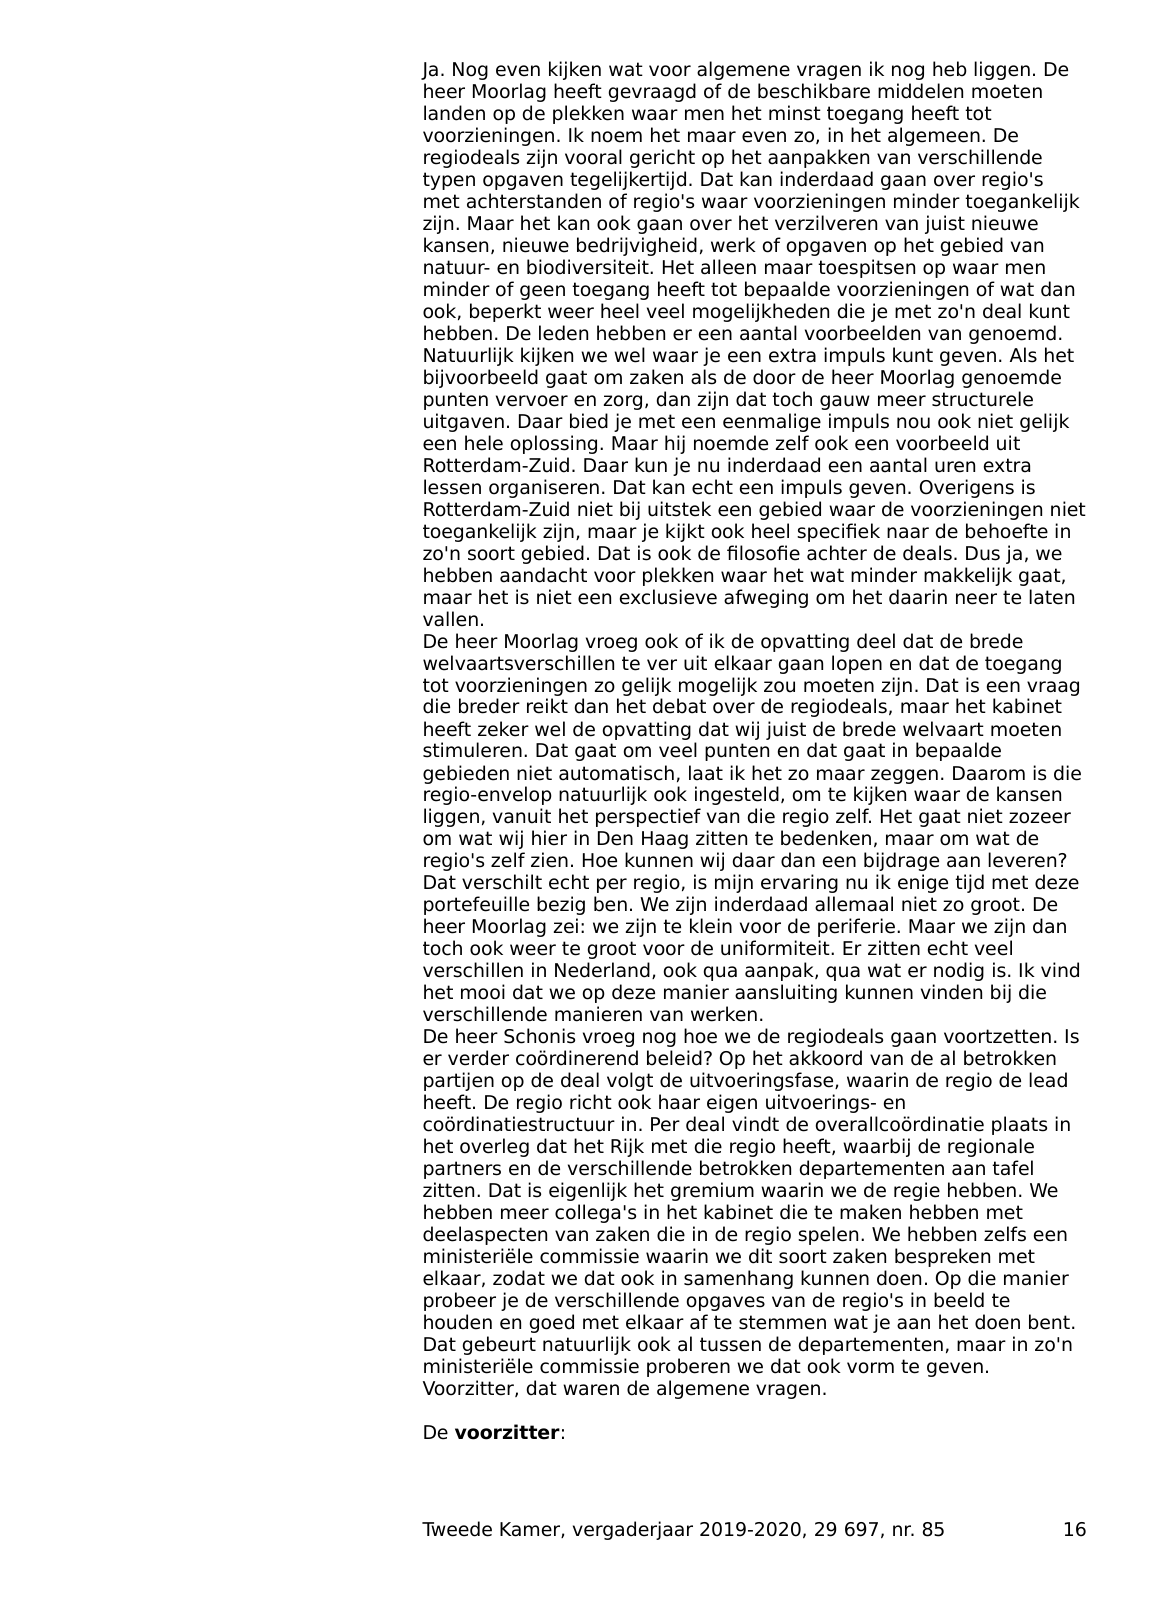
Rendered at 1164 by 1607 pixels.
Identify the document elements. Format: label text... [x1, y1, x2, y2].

text De heer Schonis vroeg nog hoe we de regiodeals gaan voortzetten. Is er verder coördinerend beleid? Op het akkoord van de al betrokken partijen op de deal volgt de uitvoeringsfase, waarin de regio de lead heeft. De regio richt ook haar eigen uitvoerings- en coördinatiestructuur in. Per deal vindt de overallcoördinatie plaats in het overleg dat het Rijk met die regio heeft, waarbij de regionale partners en de verschillende betrokken departementen aan tafel zitten. Dat is eigenlijk het gremium waarin we de regie hebben. We hebben meer collega's in het kabinet die te maken hebben met deelaspecten van zaken die in de regio spelen. We hebben zelfs een ministeriële commissie waarin we dit soort zaken bespreken met elkaar, zodat we dat ook in samenhang kunnen doen. Op die manier probeer je de verschillende opgaves van de regio's in beeld te houden en goed met elkaar af te stemmen wat je aan het doen bent. Dat gebeurt natuurlijk ook al tussen de departementen, maar in zo'n ministeriële commissie proberen we dat ook vorm te geven. [422, 1026, 1087, 1378]
text Voorzitter, dat waren de algemene vragen. [422, 1378, 1087, 1400]
text De voorzitter: [422, 1422, 1087, 1444]
text De heer Moorlag vroeg ook of ik de opvatting deel dat de brede welvaartsverschillen te ver uit elkaar gaan lopen en dat de toegang tot voorzieningen zo gelijk mogelijk zou moeten zijn. Dat is een vraag die breder reikt dan het debat over de regiodeals, maar het kabinet heeft zeker wel de opvatting dat wij juist de brede welvaart moeten stimuleren. Dat gaat om veel punten en dat gaat in bepaalde gebieden niet automatisch, laat ik het zo maar zeggen. Daarom is die regio-envelop natuurlijk ook ingesteld, om te kijken waar de kansen liggen, vanuit het perspectief van die regio zelf. Het gaat niet zozeer om wat wij hier in Den Haag zitten te bedenken, maar om wat de regio's zelf zien. Hoe kunnen wij daar dan een bijdrage aan leveren? Dat verschilt echt per regio, is mijn ervaring nu ik enige tijd met deze portefeuille bezig ben. We zijn inderdaad allemaal niet zo groot. De heer Moorlag zei: we zijn te klein voor de periferie. Maar we zijn dan toch ook weer te groot voor de uniformiteit. Er zitten echt veel verschillen in Nederland, ook qua aanpak, qua wat er nodig is. Ik vind het mooi dat we op deze manier aansluiting kunnen vinden bij die verschillende manieren van werken. [422, 631, 1087, 1026]
text Natuurlijk kijken we wel waar je een extra impuls kunt geven. Als het bijvoorbeeld gaat om zaken als de door de heer Moorlag genoemde punten vervoer en zorg, dan zijn dat toch gauw meer structurele uitgaven. Daar bied je met een eenmalige impuls nou ook niet gelijk een hele oplossing. Maar hij noemde zelf ook een voorbeeld uit Rotterdam-Zuid. Daar kun je nu inderdaad een aantal uren extra lessen organiseren. Dat kan echt een impuls geven. Overigens is Rotterdam-Zuid niet bij uitstek een gebied waar de voorzieningen niet toegankelijk zijn, maar je kijkt ook heel specifiek naar de behoefte in zo'n soort gebied. Dat is ook de filosofie achter de deals. Dus ja, we hebben aandacht voor plekken waar het wat minder makkelijk gaat, maar het is niet een exclusieve afweging om het daarin neer te laten vallen. [422, 345, 1087, 631]
text Ja. Nog even kijken wat voor algemene vragen ik nog heb liggen. De heer Moorlag heeft gevraagd of de beschikbare middelen moeten landen op de plekken waar men het minst toegang heeft tot voorzieningen. Ik noem het maar even zo, in het algemeen. De regiodeals zijn vooral gericht op het aanpakken van verschillende typen opgaven tegelijkertijd. Dat kan inderdaad gaan over regio's met achterstanden of regio's waar voorzieningen minder toegankelijk zijn. Maar het kan ook gaan over het verzilveren van juist nieuwe kansen, nieuwe bedrijvigheid, werk of opgaven op het gebied van natuur- en biodiversiteit. Het alleen maar toespitsen op waar men minder of geen toegang heeft tot bepaalde voorzieningen of wat dan ook, beperkt weer heel veel mogelijkheden die je met zo'n deal kunt hebben. De leden hebben er een aantal voorbeelden van genoemd. [422, 59, 1087, 345]
